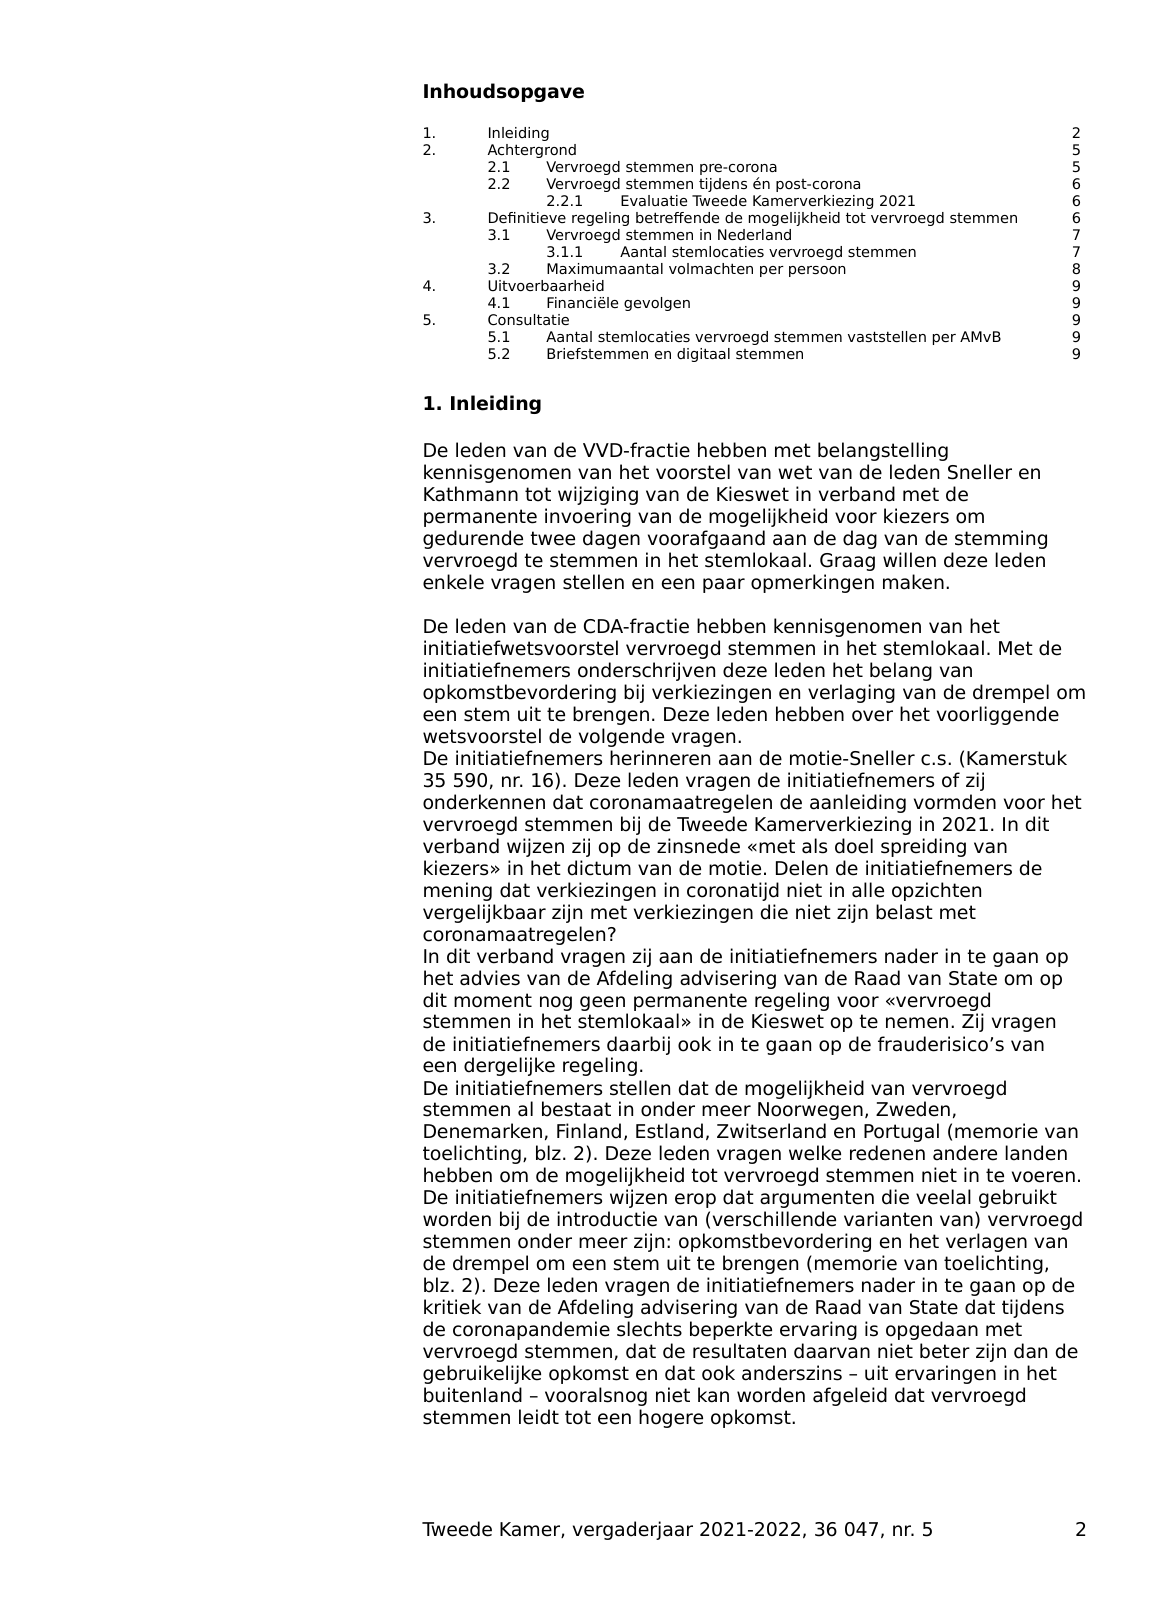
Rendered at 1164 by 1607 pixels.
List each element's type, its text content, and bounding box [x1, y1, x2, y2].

table_cell 8 [1028, 261, 1087, 278]
table_cell [481, 244, 540, 261]
table_cell Consultatie [481, 312, 1027, 329]
table_cell 5.1 [481, 329, 540, 346]
table_cell 9 [1028, 278, 1087, 295]
table_cell [422, 261, 481, 278]
table_cell 9 [1028, 295, 1087, 312]
table_cell 9 [1028, 329, 1087, 346]
table_cell 2.2.1 [540, 193, 614, 210]
text De leden van de CDA-fractie hebben kennisgenomen van het initiatiefwetsvoorstel vervroegd stemmen in het stemlokaal. Met de initiatiefnemers onderschrijven deze leden het belang van opkomstbevordering bij verkiezingen en verlaging van de drempel om een stem uit te brengen. Deze leden hebben over het voorliggende wetsvoorstel de volgende vragen. [422, 616, 1087, 748]
table_cell 4. [422, 278, 481, 295]
table_cell 5. [422, 312, 481, 329]
table_cell 3. [422, 210, 481, 227]
table_cell 5 [1028, 159, 1087, 176]
table_cell Definitieve regeling betreffende de mogelijkheid tot vervroegd stemmen [481, 210, 1027, 227]
table_cell [481, 193, 540, 210]
table_cell [422, 329, 481, 346]
table_cell 7 [1028, 227, 1087, 244]
table_cell 2.1 [481, 159, 540, 176]
table_cell Achtergrond [481, 142, 1027, 159]
table_cell [422, 295, 481, 312]
table_cell 9 [1028, 346, 1087, 363]
table_cell Maximumaantal volmachten per persoon [540, 261, 1027, 278]
table_cell Briefstemmen en digitaal stemmen [540, 346, 1027, 363]
table_cell Uitvoerbaarheid [481, 278, 1027, 295]
table_cell 9 [1028, 312, 1087, 329]
table_cell [422, 227, 481, 244]
table_cell Aantal stemlocaties vervroegd stemmen vaststellen per AMvB [540, 329, 1027, 346]
subtitle Inhoudsopgave [422, 81, 1087, 103]
text In dit verband vragen zij aan de initiatiefnemers nader in te gaan op het advies van de Afdeling advisering van de Raad van State om op dit moment nog geen permanente regeling voor «vervroegd stemmen in het stemlokaal» in de Kieswet op te nemen. Zij vragen de initiatiefnemers daarbij ook in te gaan op de frauderisico’s van een dergelijke regeling. [422, 946, 1087, 1077]
table_header Inleiding [481, 125, 1027, 142]
table_cell Vervroegd stemmen in Nederland [540, 227, 1027, 244]
table_header 2 [1028, 125, 1087, 142]
table_cell [422, 193, 481, 210]
table_header 1. [422, 125, 481, 142]
table_cell 5 [1028, 142, 1087, 159]
text De initiatiefnemers wijzen erop dat argumenten die veelal gebruikt worden bij de introductie van (verschillende varianten van) vervroegd stemmen onder meer zijn: opkomstbevordering en het verlagen van de drempel om een stem uit te brengen (memorie van toelichting, blz. 2). Deze leden vragen de initiatiefnemers nader in te gaan op de kritiek van de Afdeling advisering van de Raad van State dat tijdens de coronapandemie slechts beperkte ervaring is opgedaan met vervroegd stemmen, dat de resultaten daarvan niet beter zijn dan de gebruikelijke opkomst en dat ook anderszins – uit ervaringen in het buitenland – vooralsnog niet kan worden afgeleid dat vervroegd stemmen leidt tot een hogere opkomst. [422, 1187, 1087, 1429]
table_cell 6 [1028, 210, 1087, 227]
text De initiatiefnemers stellen dat de mogelijkheid van vervroegd stemmen al bestaat in onder meer Noorwegen, Zweden, Denemarken, Finland, Estland, Zwitserland en Portugal (memorie van toelichting, blz. 2). Deze leden vragen welke redenen andere landen hebben om de mogelijkheid tot vervroegd stemmen niet in te voeren. [422, 1077, 1087, 1187]
table_cell Vervroegd stemmen pre-corona [540, 159, 1027, 176]
table_cell Vervroegd stemmen tijdens én post-corona [540, 176, 1027, 193]
table_cell 6 [1028, 193, 1087, 210]
table_cell 7 [1028, 244, 1087, 261]
table_cell 3.1 [481, 227, 540, 244]
table_cell 3.2 [481, 261, 540, 278]
table_cell [422, 176, 481, 193]
table_cell Financiële gevolgen [540, 295, 1027, 312]
table_cell 6 [1028, 176, 1087, 193]
text De initiatiefnemers herinneren aan de motie-Sneller c.s. (Kamerstuk 35 590, nr. 16). Deze leden vragen de initiatiefnemers of zij onderkennen dat coronamaatregelen de aanleiding vormden voor het vervroegd stemmen bij de Tweede Kamerverkiezing in 2021. In dit verband wijzen zij op de zinsnede «met als doel spreiding van kiezers» in het dictum van de motie. Delen de initiatiefnemers de mening dat verkiezingen in coronatijd niet in alle opzichten vergelijkbaar zijn met verkiezingen die niet zijn belast met coronamaatregelen? [422, 748, 1087, 946]
table_cell 4.1 [481, 295, 540, 312]
table_cell Evaluatie Tweede Kamerverkiezing 2021 [614, 193, 1027, 210]
table_cell 3.1.1 [540, 244, 614, 261]
table_cell [422, 159, 481, 176]
table_cell 2.2 [481, 176, 540, 193]
subtitle 1. Inleiding [422, 393, 1087, 415]
text De leden van de VVD-fractie hebben met belangstelling kennisgenomen van het voorstel van wet van de leden Sneller en Kathmann tot wijziging van de Kieswet in verband met de permanente invoering van de mogelijkheid voor kiezers om gedurende twee dagen voorafgaand aan de dag van de stemming vervroegd te stemmen in het stemlokaal. Graag willen deze leden enkele vragen stellen en een paar opmerkingen maken. [422, 440, 1087, 594]
table_cell [422, 244, 481, 261]
table_cell 5.2 [481, 346, 540, 363]
table_cell Aantal stemlocaties vervroegd stemmen [614, 244, 1027, 261]
table_cell [422, 346, 481, 363]
table_cell 2. [422, 142, 481, 159]
